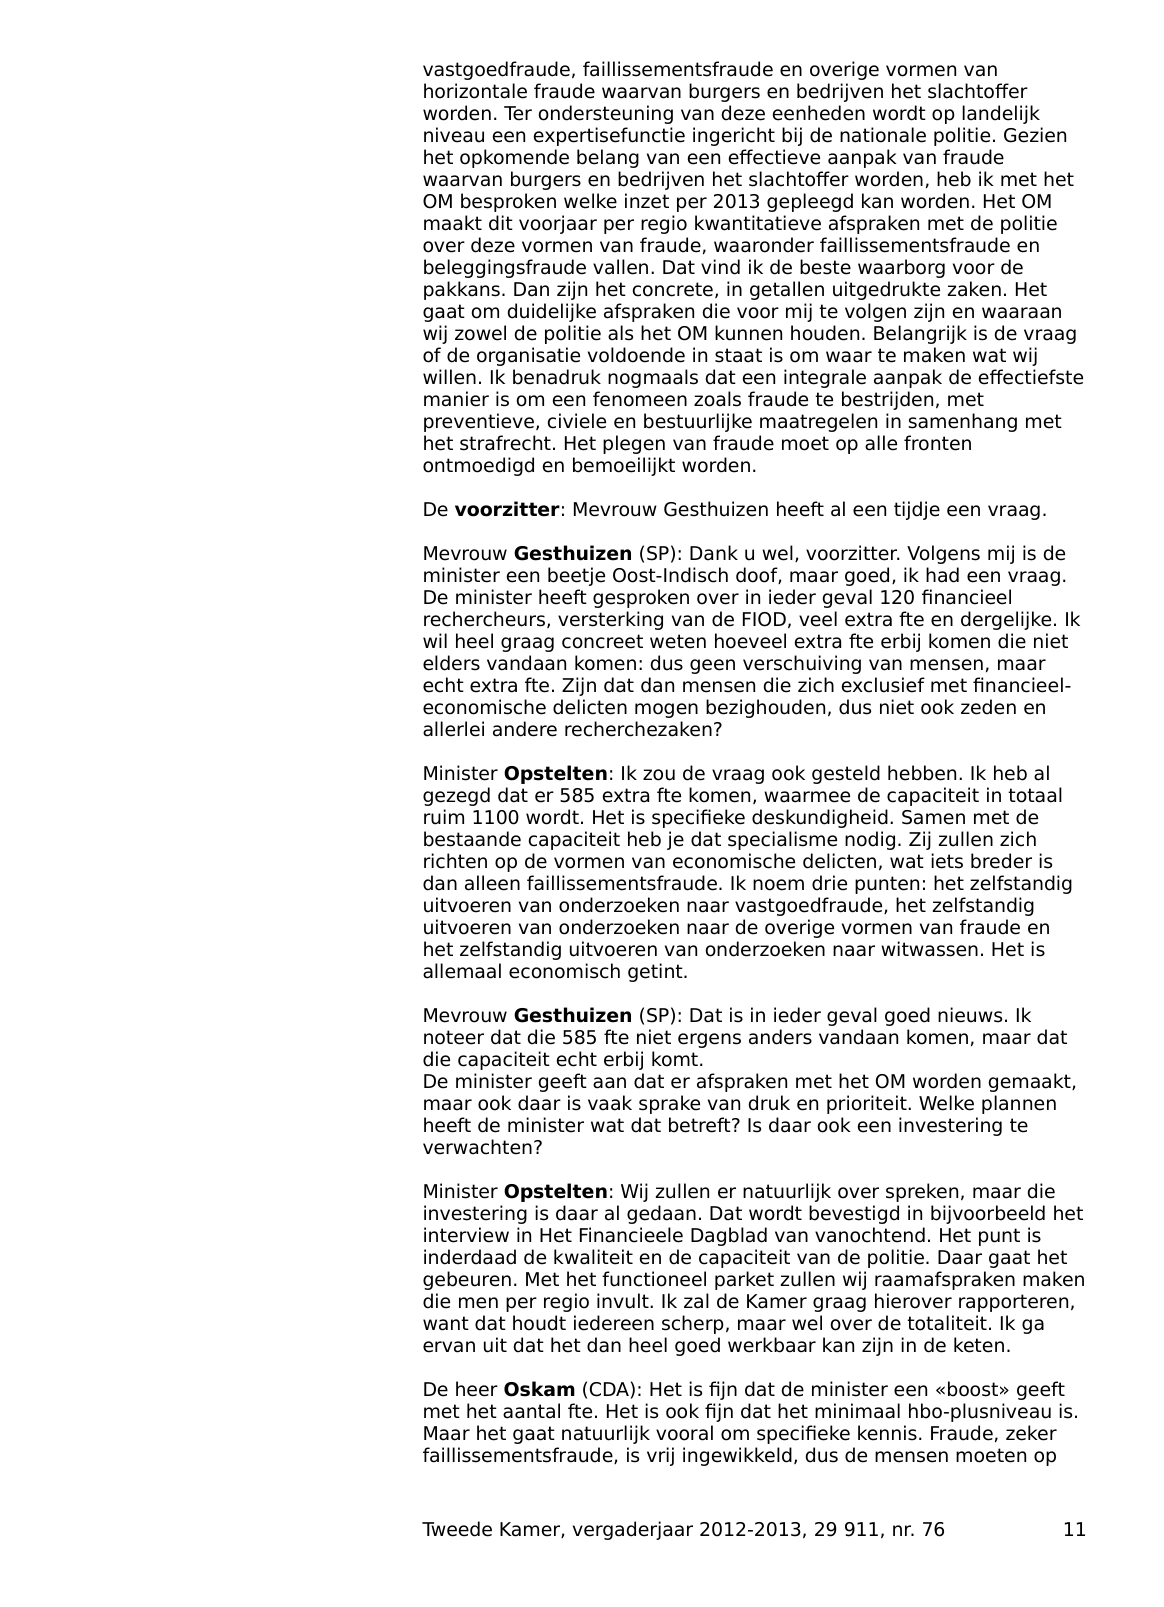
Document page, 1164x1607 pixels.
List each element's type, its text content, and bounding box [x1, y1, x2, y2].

text Mevrouw Gesthuizen (SP): Dank u wel, voorzitter. Volgens mij is de minister een beetje Oost-Indisch doof, maar goed, ik had een vraag. De minister heeft gesproken over in ieder geval 120 financieel rechercheurs, versterking van de FIOD, veel extra fte en dergelijke. Ik wil heel graag concreet weten hoeveel extra fte erbij komen die niet elders vandaan komen: dus geen verschuiving van mensen, maar echt extra fte. Zijn dat dan mensen die zich exclusief met financieel-economische delicten mogen bezighouden, dus niet ook zeden en allerlei andere recherchezaken? [422, 543, 1087, 741]
text vastgoedfraude, faillissementsfraude en overige vormen van horizontale fraude waarvan burgers en bedrijven het slachtoffer worden. Ter ondersteuning van deze eenheden wordt op landelijk niveau een expertisefunctie ingericht bij de nationale politie. Gezien het opkomende belang van een effectieve aanpak van fraude waarvan burgers en bedrijven het slachtoffer worden, heb ik met het OM besproken welke inzet per 2013 gepleegd kan worden. Het OM maakt dit voorjaar per regio kwantitatieve afspraken met de politie over deze vormen van fraude, waaronder faillissementsfraude en beleggingsfraude vallen. Dat vind ik de beste waarborg voor de pakkans. Dan zijn het concrete, in getallen uitgedrukte zaken. Het gaat om duidelijke afspraken die voor mij te volgen zijn en waaraan wij zowel de politie als het OM kunnen houden. Belangrijk is de vraag of de organisatie voldoende in staat is om waar te maken wat wij willen. Ik benadruk nogmaals dat een integrale aanpak de effectiefste manier is om een fenomeen zoals fraude te bestrijden, met preventieve, civiele en bestuurlijke maatregelen in samenhang met het strafrecht. Het plegen van fraude moet op alle fronten ontmoedigd en bemoeilijkt worden. [422, 59, 1087, 477]
text Minister Opstelten: Ik zou de vraag ook gesteld hebben. Ik heb al gezegd dat er 585 extra fte komen, waarmee de capaciteit in totaal ruim 1100 wordt. Het is specifieke deskundigheid. Samen met de bestaande capaciteit heb je dat specialisme nodig. Zij zullen zich richten op de vormen van economische delicten, wat iets breder is dan alleen faillissementsfraude. Ik noem drie punten: het zelfstandig uitvoeren van onderzoeken naar vastgoedfraude, het zelfstandig uitvoeren van onderzoeken naar de overige vormen van fraude en het zelfstandig uitvoeren van onderzoeken naar witwassen. Het is allemaal economisch getint. [422, 763, 1087, 983]
text Mevrouw Gesthuizen (SP): Dat is in ieder geval goed nieuws. Ik noteer dat die 585 fte niet ergens anders vandaan komen, maar dat die capaciteit echt erbij komt. [422, 1005, 1087, 1071]
text De minister geeft aan dat er afspraken met het OM worden gemaakt, maar ook daar is vaak sprake van druk en prioriteit. Welke plannen heeft de minister wat dat betreft? Is daar ook een investering te verwachten? [422, 1071, 1087, 1159]
text De heer Oskam (CDA): Het is fijn dat de minister een «boost» geeft met het aantal fte. Het is ook fijn dat het minimaal hbo-plusniveau is. Maar het gaat natuurlijk vooral om specifieke kennis. Fraude, zeker faillissementsfraude, is vrij ingewikkeld, dus de mensen moeten op [422, 1379, 1087, 1467]
text De voorzitter: Mevrouw Gesthuizen heeft al een tijdje een vraag. [422, 499, 1087, 521]
text Minister Opstelten: Wij zullen er natuurlijk over spreken, maar die investering is daar al gedaan. Dat wordt bevestigd in bijvoorbeeld het interview in Het Financieele Dagblad van vanochtend. Het punt is inderdaad de kwaliteit en de capaciteit van de politie. Daar gaat het gebeuren. Met het functioneel parket zullen wij raamafspraken maken die men per regio invult. Ik zal de Kamer graag hierover rapporteren, want dat houdt iedereen scherp, maar wel over de totaliteit. Ik ga ervan uit dat het dan heel goed werkbaar kan zijn in de keten. [422, 1181, 1087, 1357]
